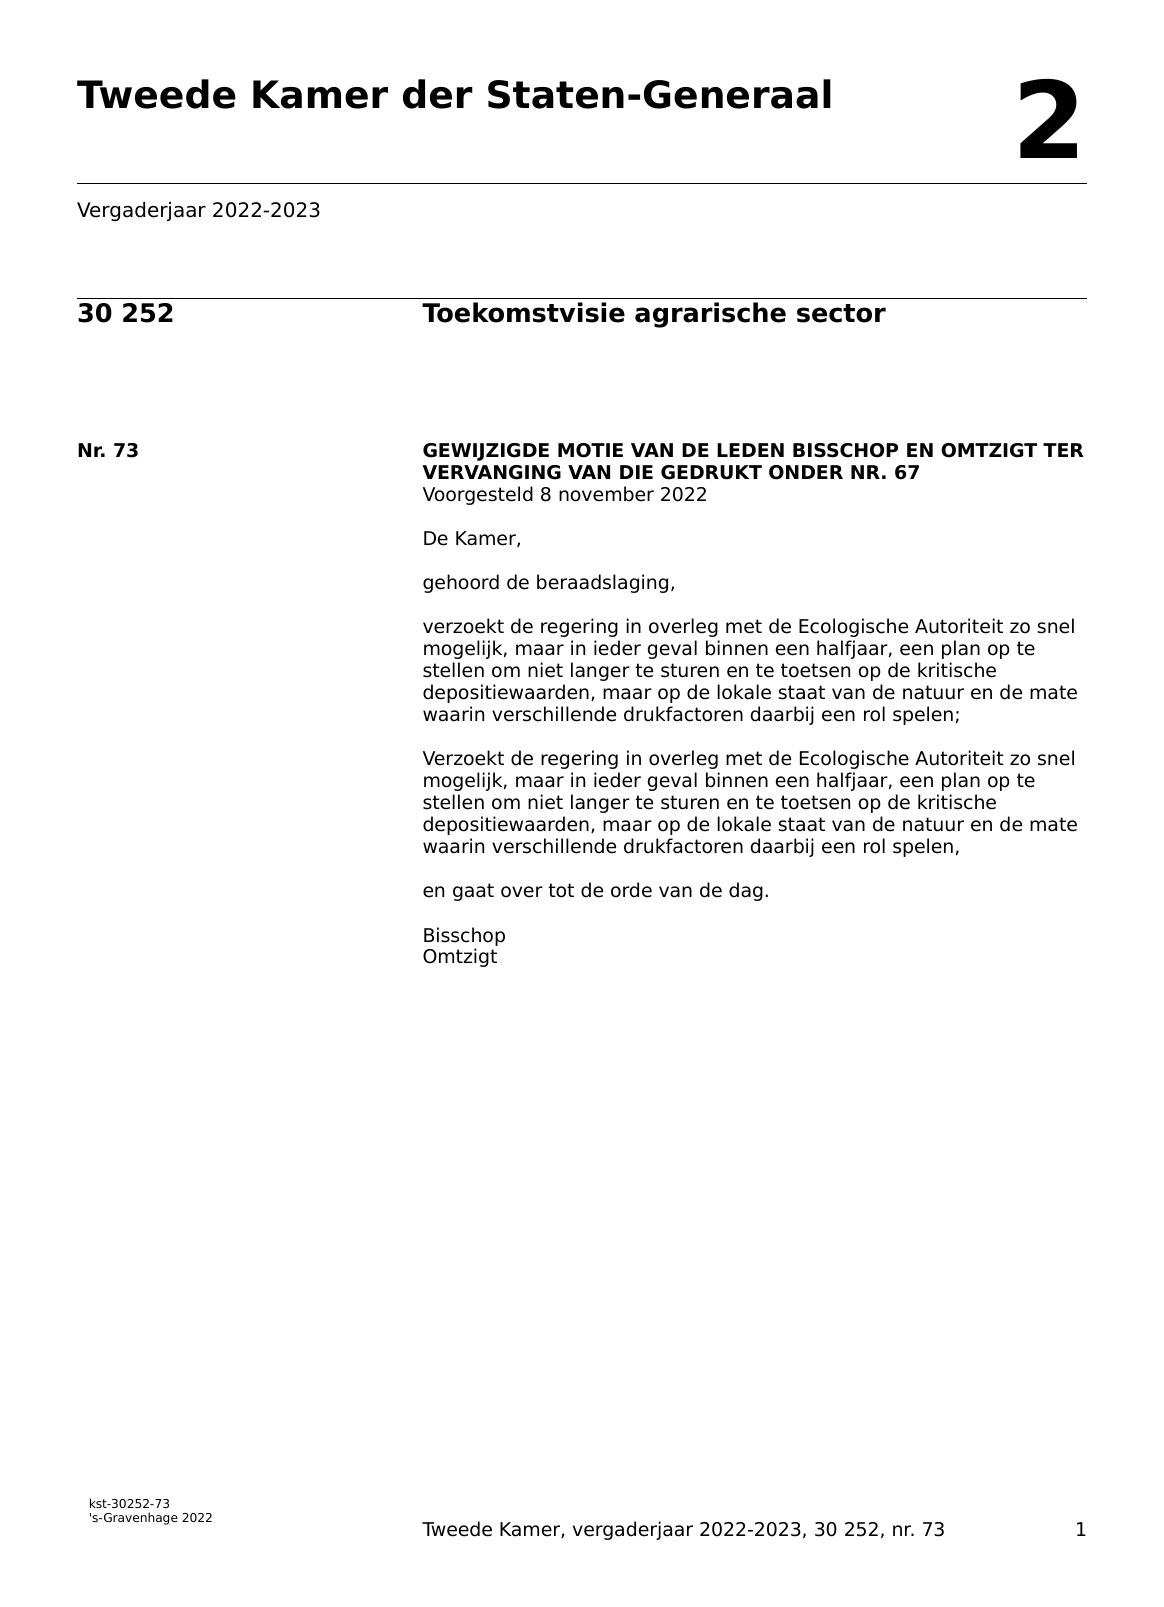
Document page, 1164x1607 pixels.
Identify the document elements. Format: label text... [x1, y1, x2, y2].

text kst-30252-73 [88, 1497, 323, 1511]
text Bisschop [422, 924, 1087, 946]
text verzoekt de regering in overleg met de Ecologische Autoriteit zo snel mogelijk, maar in ieder geval binnen een halfjaar, een plan op te stellen om niet langer te sturen en te toetsen op de kritische depositiewaarden, maar op de lokale staat van de natuur en de mate waarin verschillende drukfactoren daarbij een rol spelen; [422, 616, 1087, 726]
text gehoord de beraadslaging, [422, 572, 1087, 594]
subtitle Nr. 73 GEWIJZIGDE MOTIE VAN DE LEDEN BISSCHOP EN OMTZIGT TER VERVANGING VAN DIE GEDRUKT ONDER NR. 67 [77, 440, 1087, 484]
text De Kamer, [422, 528, 1087, 550]
table_header 2 [886, 59, 1087, 183]
text Voorgesteld 8 november 2022 [422, 484, 1087, 506]
text Omtzigt [422, 946, 1087, 968]
table_cell Vergaderjaar 2022-2023 [77, 184, 1087, 298]
text en gaat over tot de orde van de dag. [422, 880, 1087, 902]
subtitle 30 252 Toekomstvisie agrarische sector [77, 299, 1087, 329]
text Verzoekt de regering in overleg met de Ecologische Autoriteit zo snel mogelijk, maar in ieder geval binnen een halfjaar, een plan op te stellen om niet langer te sturen en te toetsen op de kritische depositiewaarden, maar op de lokale staat van de natuur en de mate waarin verschillende drukfactoren daarbij een rol spelen, [422, 748, 1087, 858]
table_header Tweede Kamer der Staten-Generaal [77, 59, 886, 183]
text 's-Gravenhage 2022 [88, 1511, 323, 1525]
